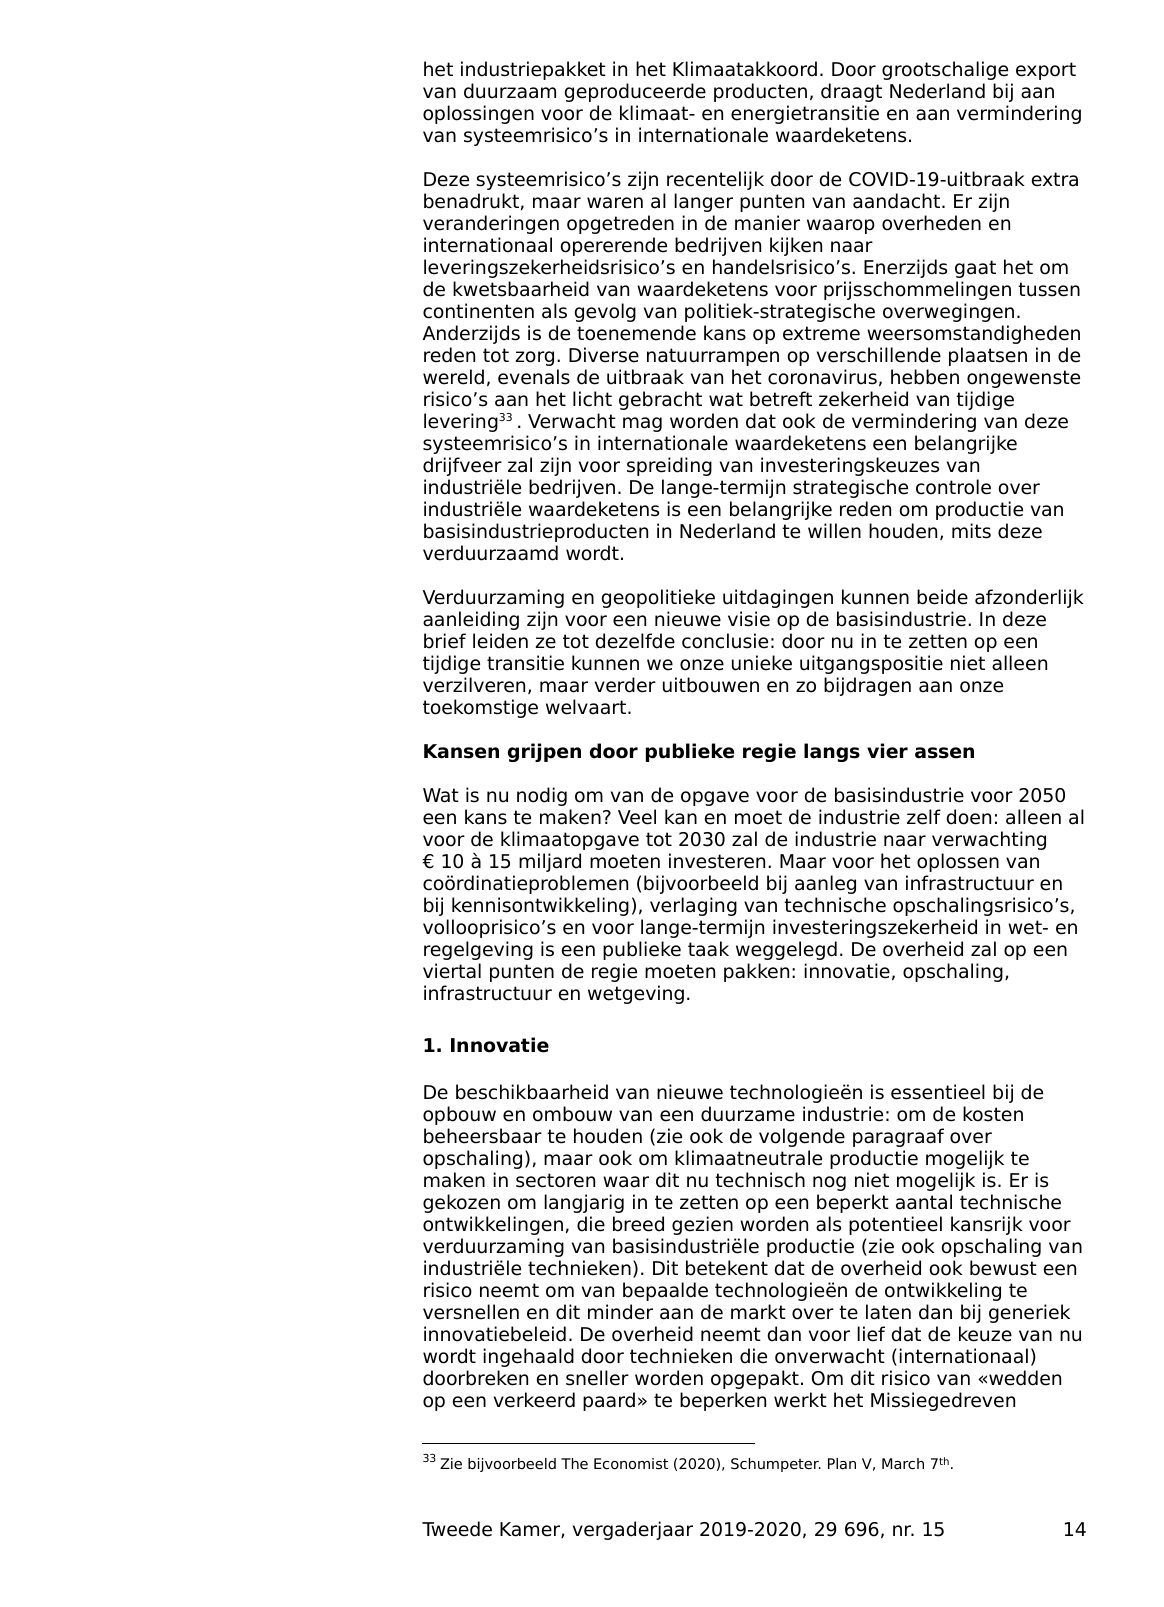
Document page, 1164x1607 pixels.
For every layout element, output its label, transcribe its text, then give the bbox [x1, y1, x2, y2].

subtitle 1. Innovatie [422, 1035, 1087, 1057]
text Wat is nu nodig om van de opgave voor de basisindustrie voor 2050 een kans te maken? Veel kan en moet de industrie zelf doen: alleen al voor de klimaatopgave tot 2030 zal de industrie naar verwachting € 10 à 15 miljard moeten investeren. Maar voor het oplossen van coördinatieproblemen (bijvoorbeeld bij aanleg van infrastructuur en bij kennisontwikkeling), verlaging van technische opschalingsrisico’s, vollooprisico’s en voor lange-termijn investeringszekerheid in wet- en regelgeving is een publieke taak weggelegd. De overheid zal op een viertal punten de regie moeten pakken: innovatie, opschaling, infrastructuur en wetgeving. [422, 785, 1087, 1005]
text Zie bijvoorbeeld The Economist (2020), Schumpeter. Plan V, March 7th. [422, 1452, 1087, 1474]
text Deze systeemrisico’s zijn recentelijk door de COVID-19-uitbraak extra benadrukt, maar waren al langer punten van aandacht. Er zijn veranderingen opgetreden in de manier waarop overheden en internationaal opererende bedrijven kijken naar leveringszekerheidsrisico’s en handelsrisico’s. Enerzijds gaat het om de kwetsbaarheid van waardeketens voor prijsschommelingen tussen continenten als gevolg van politiek-strategische overwegingen. Anderzijds is de toenemende kans op extreme weersomstandigheden reden tot zorg. Diverse natuurrampen op verschillende plaatsen in de wereld, evenals de uitbraak van het coronavirus, hebben ongewenste risico’s aan het licht gebracht wat betreft zekerheid van tijdige levering. Verwacht mag worden dat ook de vermindering van deze systeemrisico’s in internationale waardeketens een belangrijke drijfveer zal zijn voor spreiding van investeringskeuzes van industriële bedrijven. De lange-termijn strategische controle over industriële waardeketens is een belangrijke reden om productie van basisindustrieproducten in Nederland te willen houden, mits deze verduurzaamd wordt. [422, 169, 1087, 565]
subtitle Kansen grijpen door publieke regie langs vier assen [422, 741, 1087, 763]
text Verduurzaming en geopolitieke uitdagingen kunnen beide afzonderlijk aanleiding zijn voor een nieuwe visie op de basisindustrie. In deze brief leiden ze tot dezelfde conclusie: door nu in te zetten op een tijdige transitie kunnen we onze unieke uitgangspositie niet alleen verzilveren, maar verder uitbouwen en zo bijdragen aan onze toekomstige welvaart. [422, 587, 1087, 719]
text het industriepakket in het Klimaatakkoord. Door grootschalige export van duurzaam geproduceerde producten, draagt Nederland bij aan oplossingen voor de klimaat- en energietransitie en aan vermindering van systeemrisico’s in internationale waardeketens. [422, 59, 1087, 147]
text De beschikbaarheid van nieuwe technologieën is essentieel bij de opbouw en ombouw van een duurzame industrie: om de kosten beheersbaar te houden (zie ook de volgende paragraaf over opschaling), maar ook om klimaatneutrale productie mogelijk te maken in sectoren waar dit nu technisch nog niet mogelijk is. Er is gekozen om langjarig in te zetten op een beperkt aantal technische ontwikkelingen, die breed gezien worden als potentieel kansrijk voor verduurzaming van basisindustriële productie (zie ook opschaling van industriële technieken). Dit betekent dat de overheid ook bewust een risico neemt om van bepaalde technologieën de ontwikkeling te versnellen en dit minder aan de markt over te laten dan bij generiek innovatiebeleid. De overheid neemt dan voor lief dat de keuze van nu wordt ingehaald door technieken die onverwacht (internationaal) doorbreken en sneller worden opgepakt. Om dit risico van «wedden op een verkeerd paard» te beperken werkt het Missiegedreven [422, 1082, 1087, 1412]
